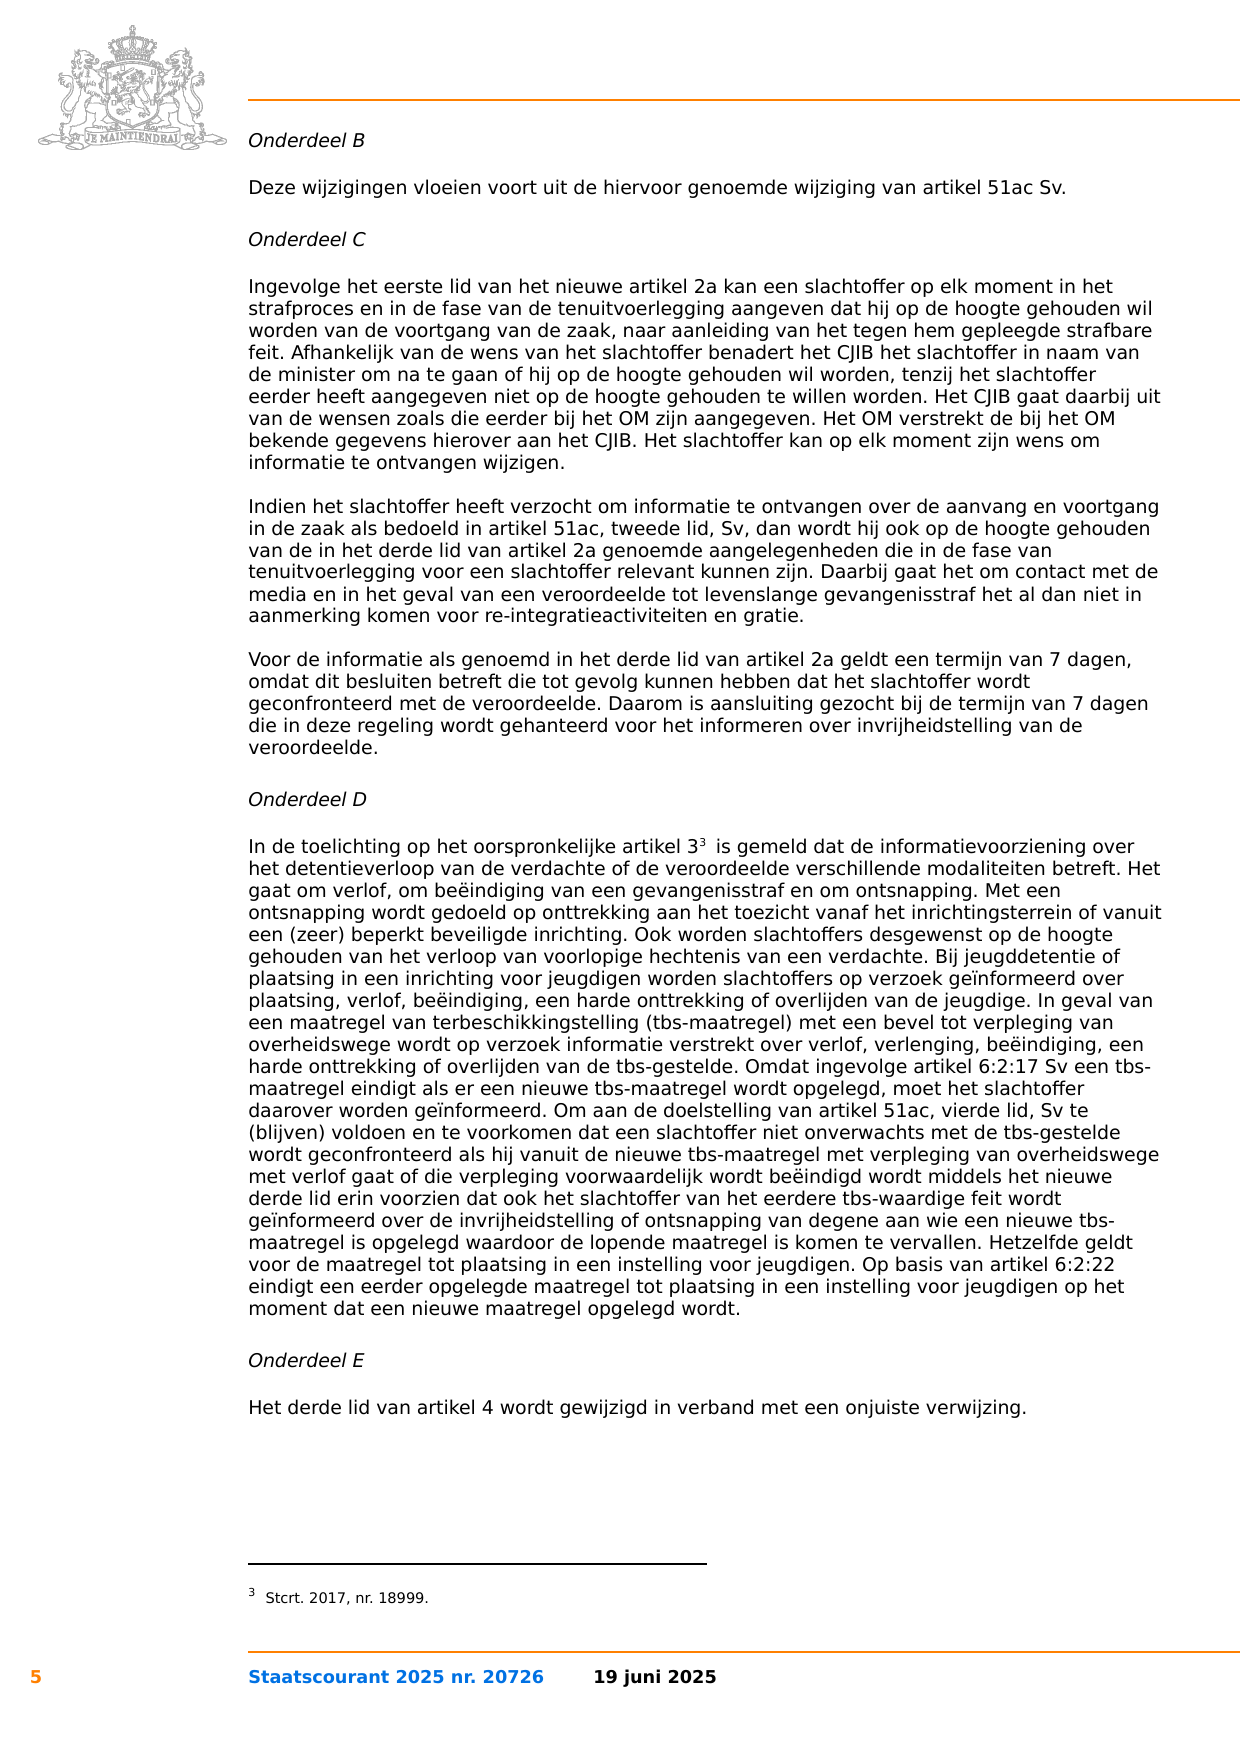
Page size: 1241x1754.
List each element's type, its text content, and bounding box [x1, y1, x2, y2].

subtitle Onderdeel D [248, 789, 1163, 811]
subtitle Onderdeel B [248, 130, 1163, 152]
picture [38, 25, 227, 150]
text Indien het slachtoffer heeft verzocht om informatie te ontvangen over de aanvang en voortgang in de zaak als bedoeld in artikel 51ac, tweede lid, Sv, dan wordt hij ook op de hoogte gehouden van de in het derde lid van artikel 2a genoemde aangelegenheden die in de fase van tenuitvoerlegging voor een slachtoffer relevant kunnen zijn. Daarbij gaat het om contact met de media en in het geval van een veroordeelde tot levenslange gevangenisstraf het al dan niet in aanmerking komen voor re-integratieactiviteiten en gratie. [248, 496, 1163, 627]
text Voor de informatie als genoemd in het derde lid van artikel 2a geldt een termijn van 7 dagen, omdat dit besluiten betreft die tot gevolg kunnen hebben dat het slachtoffer wordt geconfronteerd met de veroordeelde. Daarom is aansluiting gezocht bij de termijn van 7 dagen die in deze regeling wordt gehanteerd voor het informeren over invrijheidstelling van de veroordeelde. [248, 649, 1163, 759]
subtitle Onderdeel E [248, 1350, 1163, 1372]
text Ingevolge het eerste lid van het nieuwe artikel 2a kan een slachtoffer op elk moment in het strafproces en in de fase van de tenuitvoerlegging aangeven dat hij op de hoogte gehouden wil worden van de voortgang van de zaak, naar aanleiding van het tegen hem gepleegde strafbare feit. Afhankelijk van de wens van het slachtoffer benadert het CJIB het slachtoffer in naam van de minister om na te gaan of hij op de hoogte gehouden wil worden, tenzij het slachtoffer eerder heeft aangegeven niet op de hoogte gehouden te willen worden. Het CJIB gaat daarbij uit van de wensen zoals die eerder bij het OM zijn aangegeven. Het OM verstrekt de bij het OM bekende gegevens hierover aan het CJIB. Het slachtoffer kan op elk moment zijn wens om informatie te ontvangen wijzigen. [248, 276, 1163, 474]
text Deze wijzigingen vloeien voort uit de hiervoor genoemde wijziging van artikel 51ac Sv. [248, 177, 1163, 199]
text Het derde lid van artikel 4 wordt gewijzigd in verband met een onjuiste verwijzing. [248, 1397, 1163, 1419]
text Stcrt. 2017, nr. 18999. [248, 1586, 1163, 1608]
subtitle Onderdeel C [248, 229, 1163, 251]
text In de toelichting op het oorspronkelijke artikel 3 is gemeld dat de informatievoorziening over het detentieverloop van de verdachte of de veroordeelde verschillende modaliteiten betreft. Het gaat om verlof, om beëindiging van een gevangenisstraf en om ontsnapping. Met een ontsnapping wordt gedoeld op onttrekking aan het toezicht vanaf het inrichtingsterrein of vanuit een (zeer) beperkt beveiligde inrichting. Ook worden slachtoffers desgewenst op de hoogte gehouden van het verloop van voorlopige hechtenis van een verdachte. Bij jeugddetentie of plaatsing in een inrichting voor jeugdigen worden slachtoffers op verzoek geïnformeerd over plaatsing, verlof, beëindiging, een harde onttrekking of overlijden van de jeugdige. In geval van een maatregel van terbeschikkingstelling (tbs-maatregel) met een bevel tot verpleging van overheidswege wordt op verzoek informatie verstrekt over verlof, verlenging, beëindiging, een harde onttrekking of overlijden van de tbs-gestelde. Omdat ingevolge artikel 6:2:17 Sv een tbs-maatregel eindigt als er een nieuwe tbs-maatregel wordt opgelegd, moet het slachtoffer daarover worden geïnformeerd. Om aan de doelstelling van artikel 51ac, vierde lid, Sv te (blijven) voldoen en te voorkomen dat een slachtoffer niet onverwachts met de tbs-gestelde wordt geconfronteerd als hij vanuit de nieuwe tbs-maatregel met verpleging van overheidswege met verlof gaat of die verpleging voorwaardelijk wordt beëindigd wordt middels het nieuwe derde lid erin voorzien dat ook het slachtoffer van het eerdere tbs-waardige feit wordt geïnformeerd over de invrijheidstelling of ontsnapping van degene aan wie een nieuwe tbs-maatregel is opgelegd waardoor de lopende maatregel is komen te vervallen. Hetzelfde geldt voor de maatregel tot plaatsing in een instelling voor jeugdigen. Op basis van artikel 6:2:22 eindigt een eerder opgelegde maatregel tot plaatsing in een instelling voor jeugdigen op het moment dat een nieuwe maatregel opgelegd wordt. [248, 836, 1163, 1320]
